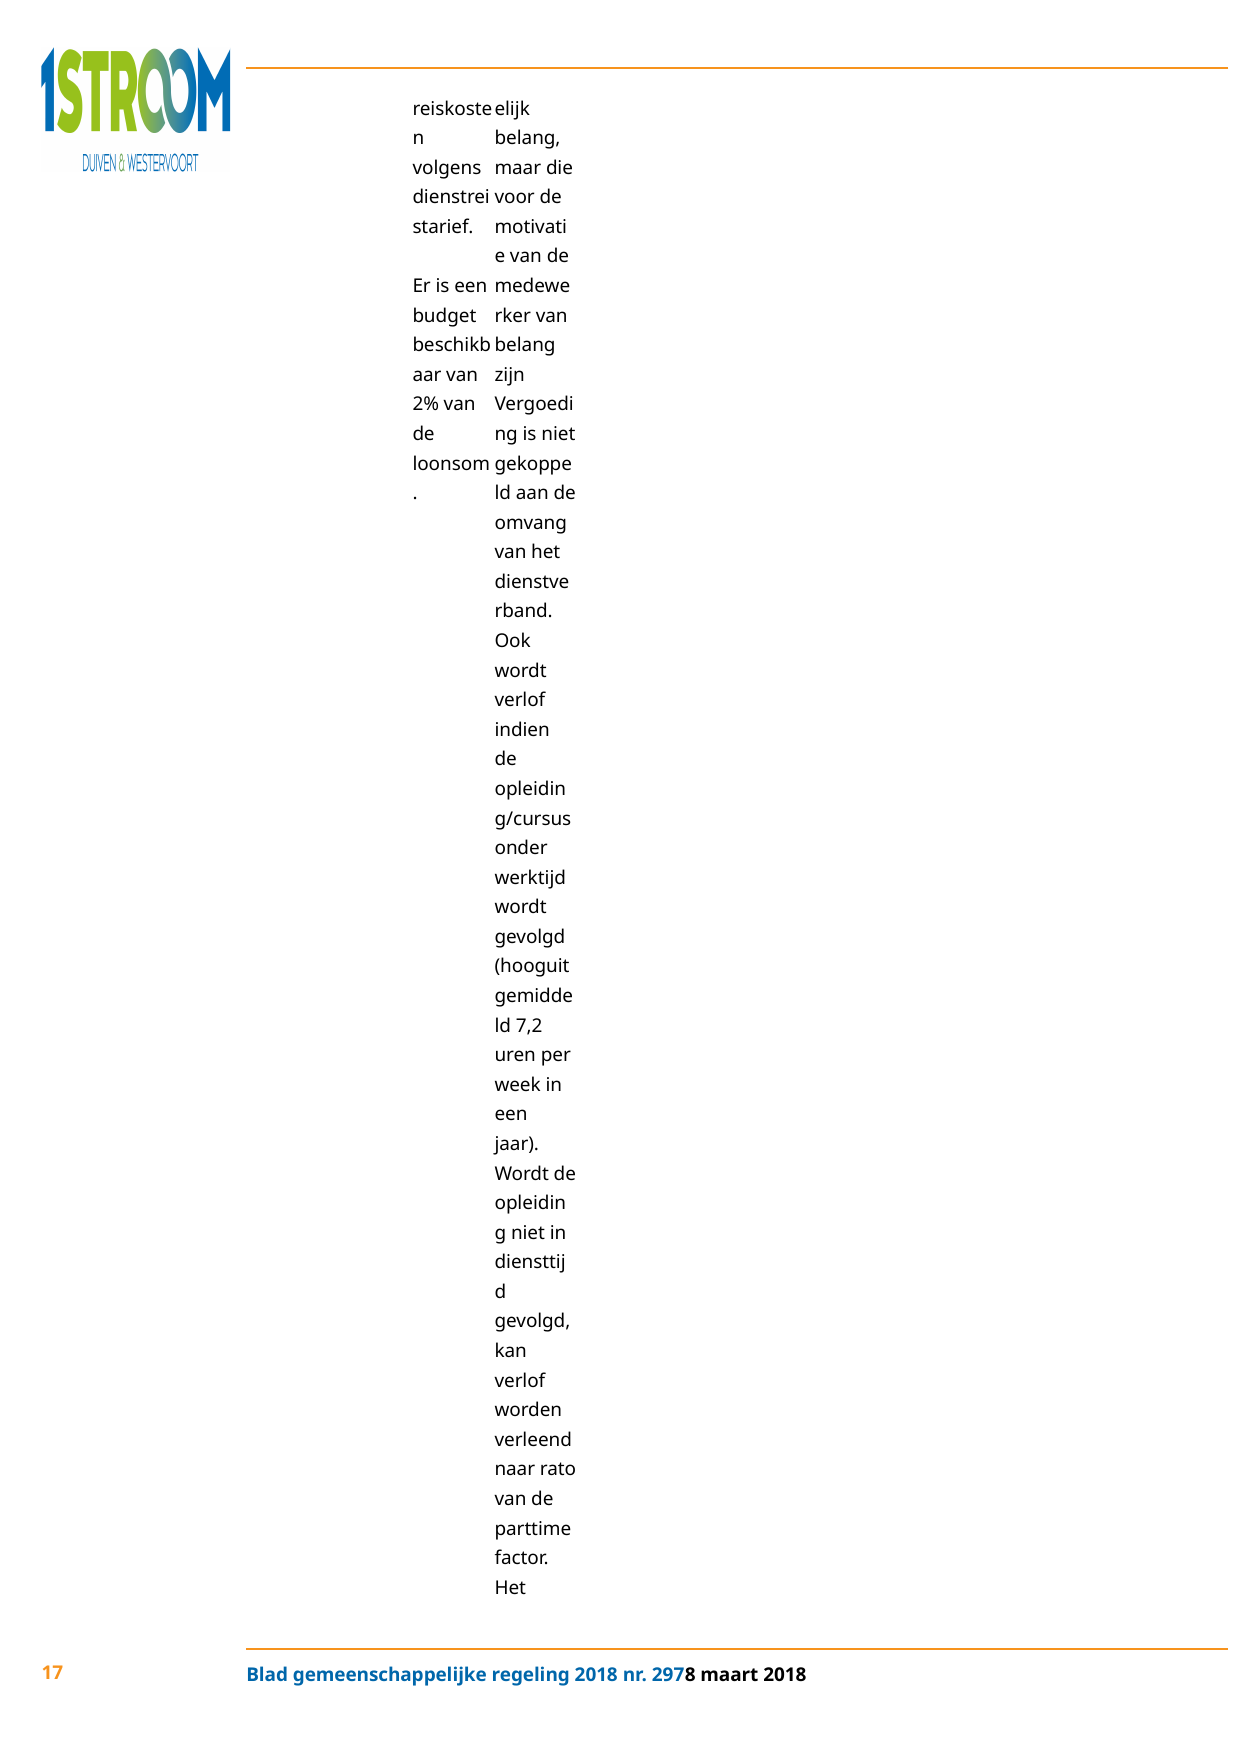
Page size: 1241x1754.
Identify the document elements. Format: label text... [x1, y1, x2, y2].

table_cell [330, 95, 412, 1600]
table_cell reiskosten volgens dienstreistarief. Er is een budget beschikbaar van 2% van de loonsom. [412, 95, 494, 1600]
table_cell [577, 95, 659, 1600]
table_cell [823, 95, 905, 1600]
table_cell [741, 95, 823, 1600]
picture [41, 47, 231, 172]
table_cell [248, 95, 330, 1600]
table_cell elijk belang, maar die voor de motivatie van de medewerker van belang zijn Vergoeding is niet gekoppeld aan de omvang van het dienstverband. Ook wordt verlof indien de opleiding/cursus onder werktijd wordt gevolgd (hooguit gemiddeld 7,2 uren per week in een jaar). Wordt de opleiding niet in diensttijd gevolgd, kan verlof worden verleend naar rato van de parttime factor. Het [494, 95, 577, 1600]
table_cell [659, 95, 741, 1600]
